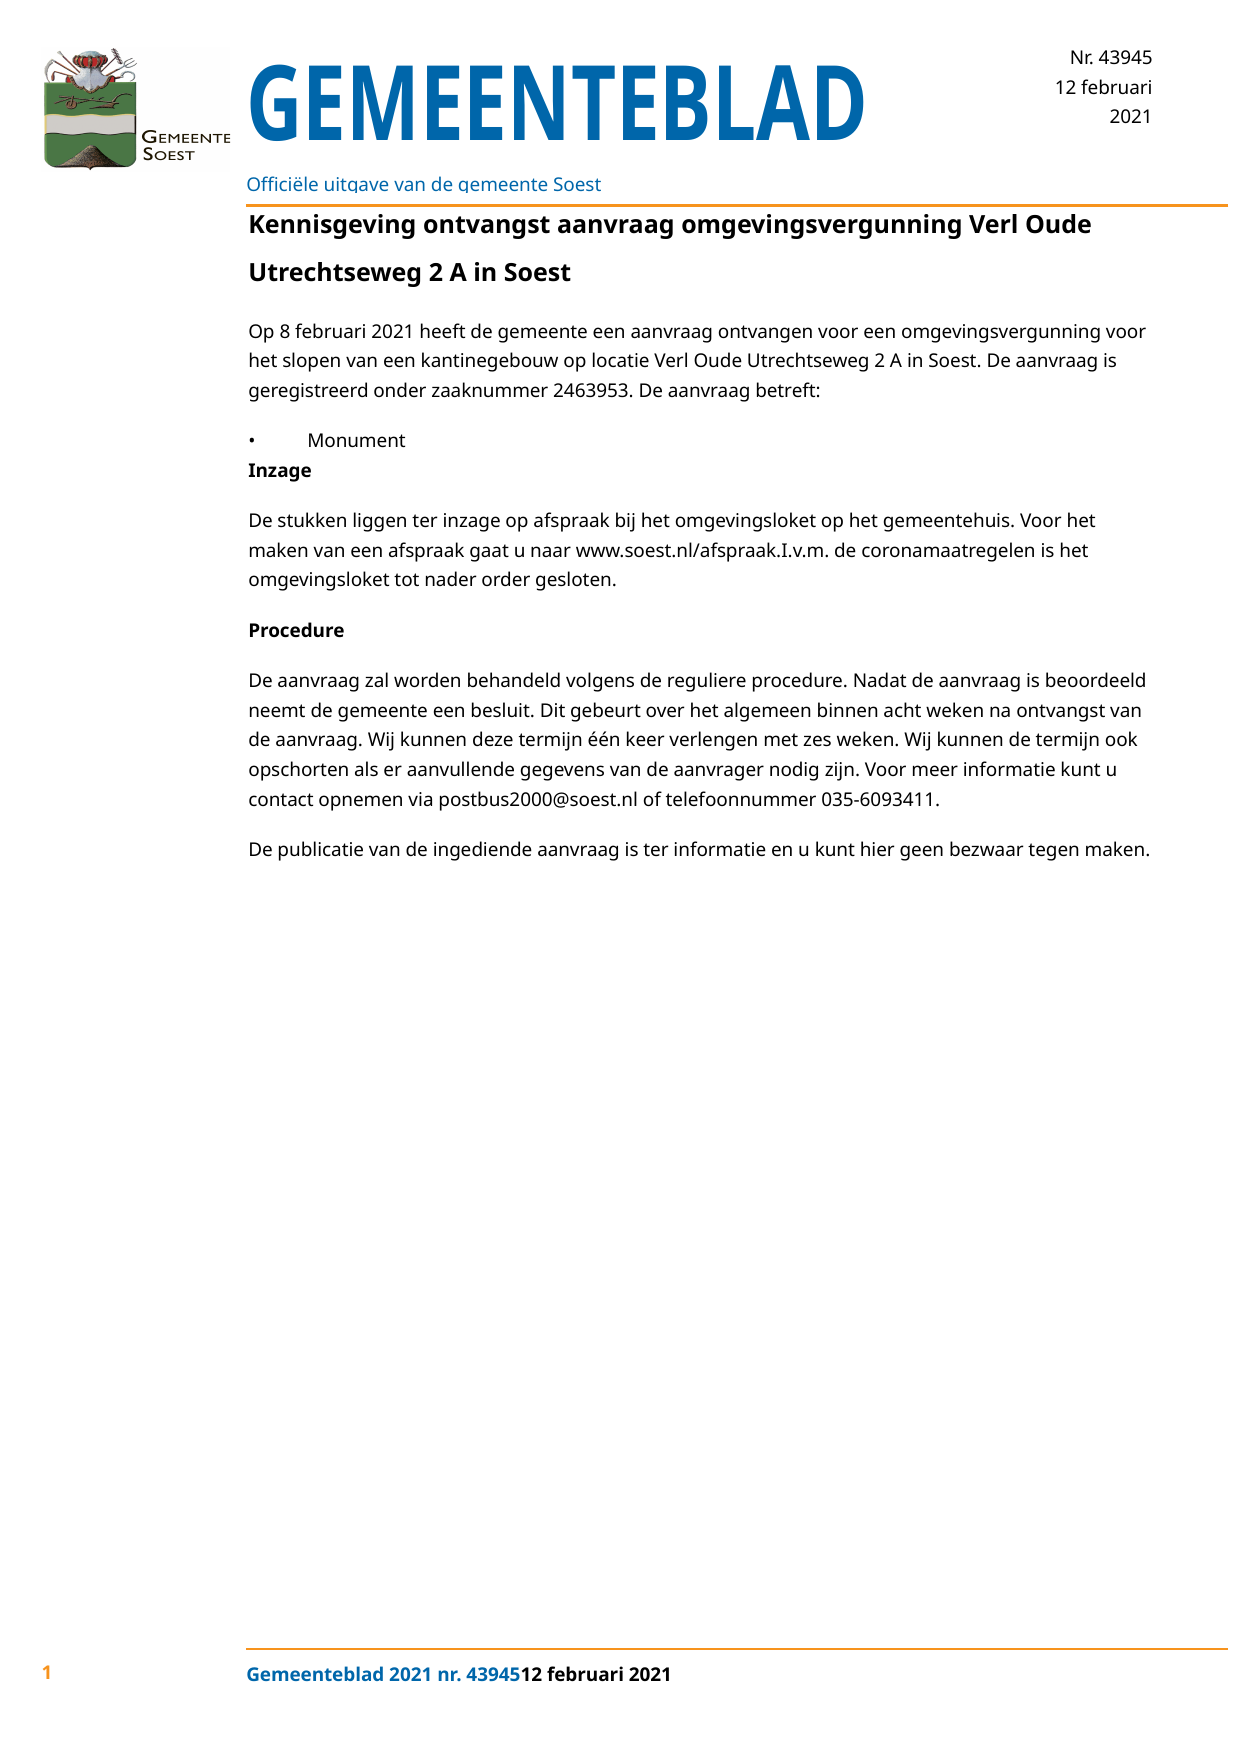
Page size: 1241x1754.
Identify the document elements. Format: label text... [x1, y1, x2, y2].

list Monument [248, 427, 1152, 453]
text Procedure [248, 617, 1152, 643]
picture [41, 47, 231, 172]
text Inzage [248, 457, 1152, 483]
text De aanvraag zal worden behandeld volgens de reguliere procedure. Nadat de aanvraag is beoordeeld neemt de gemeente een besluit. Dit gebeurt over het algemeen binnen acht weken na ontvangst van de aanvraag. Wij kunnen deze termijn één keer verlengen met zes weken. Wij kunnen de termijn ook opschorten als er aanvullende gegevens van de aanvrager nodig zijn. Voor meer informatie kunt u contact opnemen via postbus2000@soest.nl of telefoonnummer 035-6093411. [248, 667, 1152, 812]
text Kennisgeving ontvangst aanvraag omgevingsvergunning Verl Oude Utrechtseweg 2 A in Soest [248, 207, 1152, 288]
text Op 8 februari 2021 heeft de gemeente een aanvraag ontvangen voor een omgevingsvergunning voor het slopen van een kantinegebouw op locatie Verl Oude Utrechtseweg 2 A in Soest. De aanvraag is geregistreerd onder zaaknummer 2463953. De aanvraag betreft: [248, 318, 1152, 403]
text De publicatie van de ingediende aanvraag is ter informatie en u kunt hier geen bezwaar tegen maken. [248, 836, 1152, 862]
text De stukken liggen ter inzage op afspraak bij het omgevingsloket op het gemeentehuis. Voor het maken van een afspraak gaat u naar www.soest.nl/afspraak.I.v.m. de coronamaatregelen is het omgevingsloket tot nader order gesloten. [248, 507, 1152, 592]
